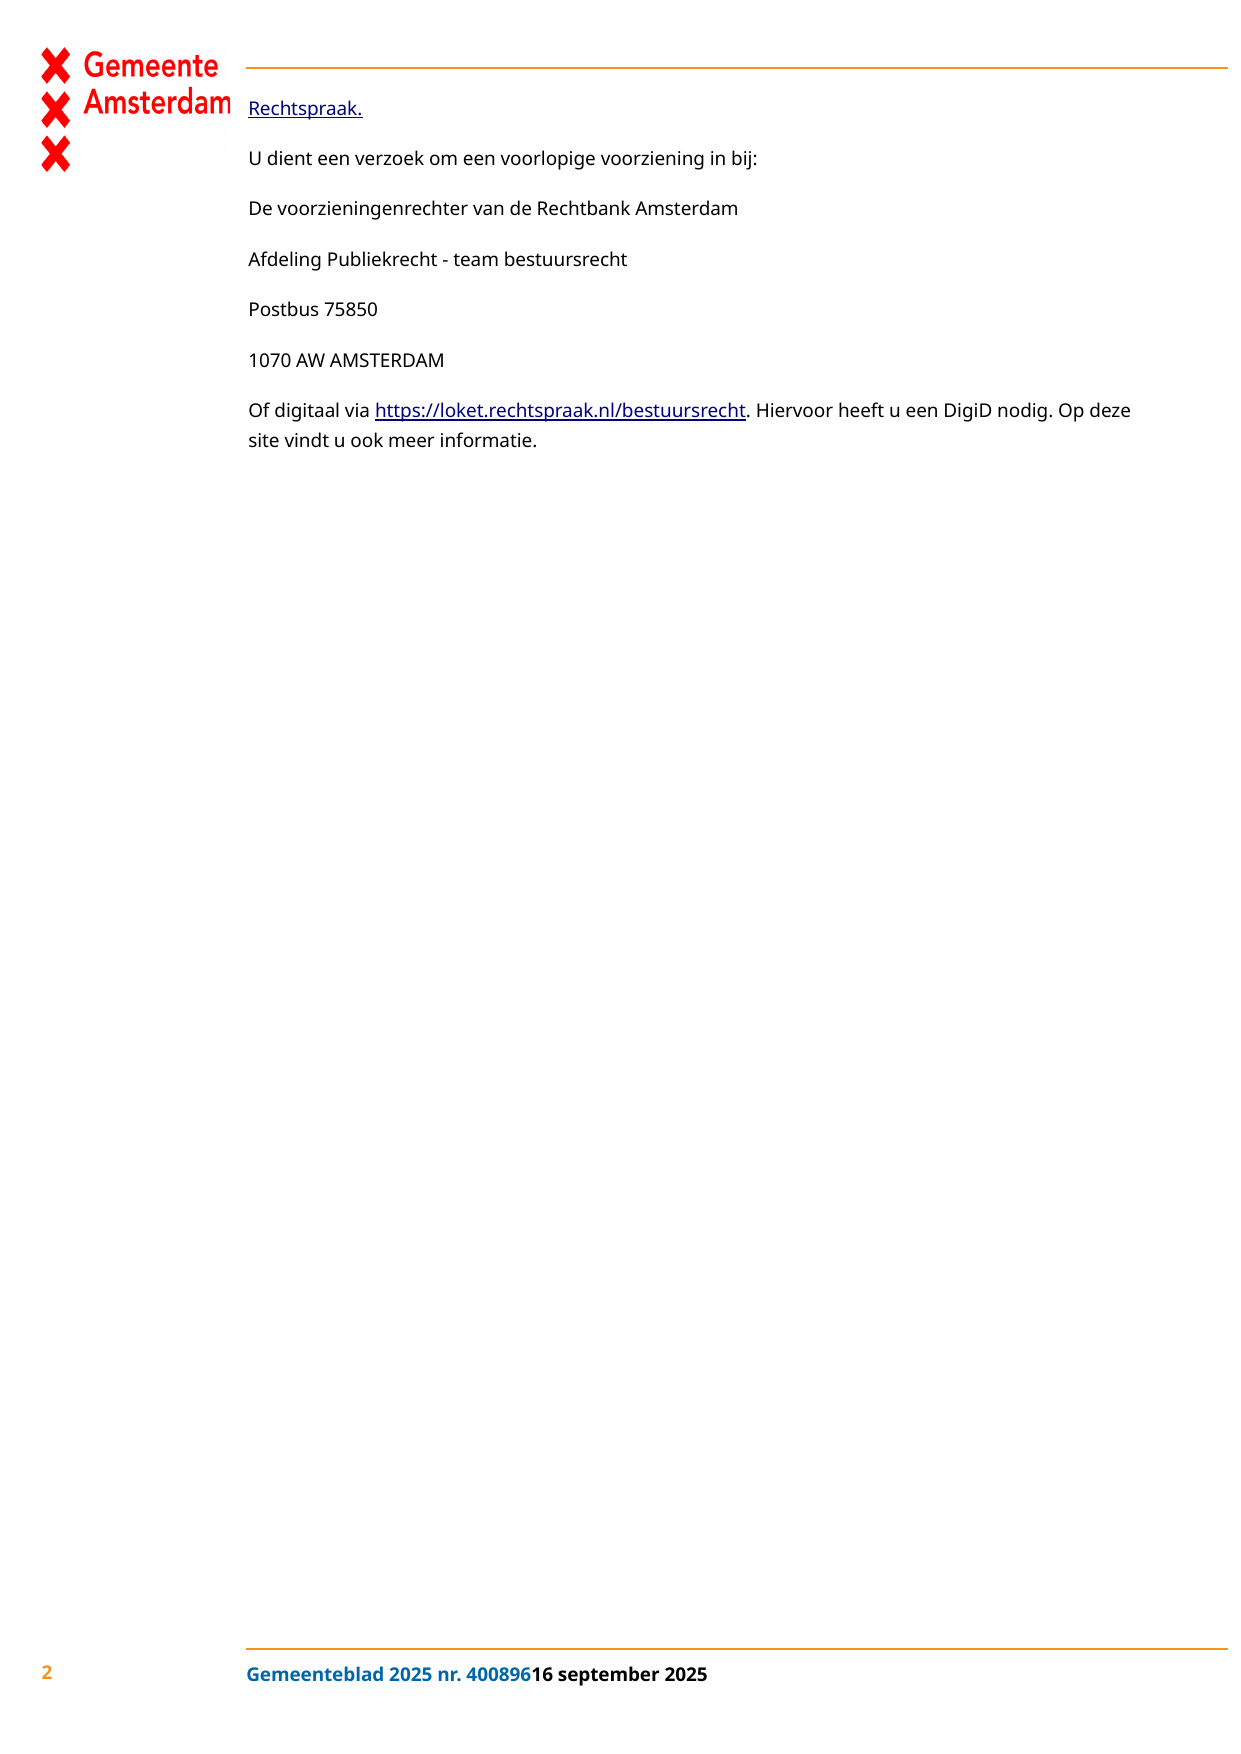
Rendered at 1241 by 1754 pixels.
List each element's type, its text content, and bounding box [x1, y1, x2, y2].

text De voorzieningenrechter van de Rechtbank Amsterdam [248, 196, 1152, 221]
text Postbus 75850 [248, 296, 1152, 322]
text U dient een verzoek om een voorlopige voorziening in bij: [248, 145, 1152, 171]
text Of digitaal via https://loket.rechtspraak.nl/bestuursrecht. Hiervoor heeft u een DigiD nodig. Op deze site vindt u ook meer informatie. [248, 397, 1152, 453]
text Afdeling Publiekrecht - team bestuursrecht [248, 246, 1152, 272]
text Rechtspraak. [248, 95, 1152, 121]
picture [41, 47, 231, 172]
text 1070 AW AMSTERDAM [248, 347, 1152, 373]
